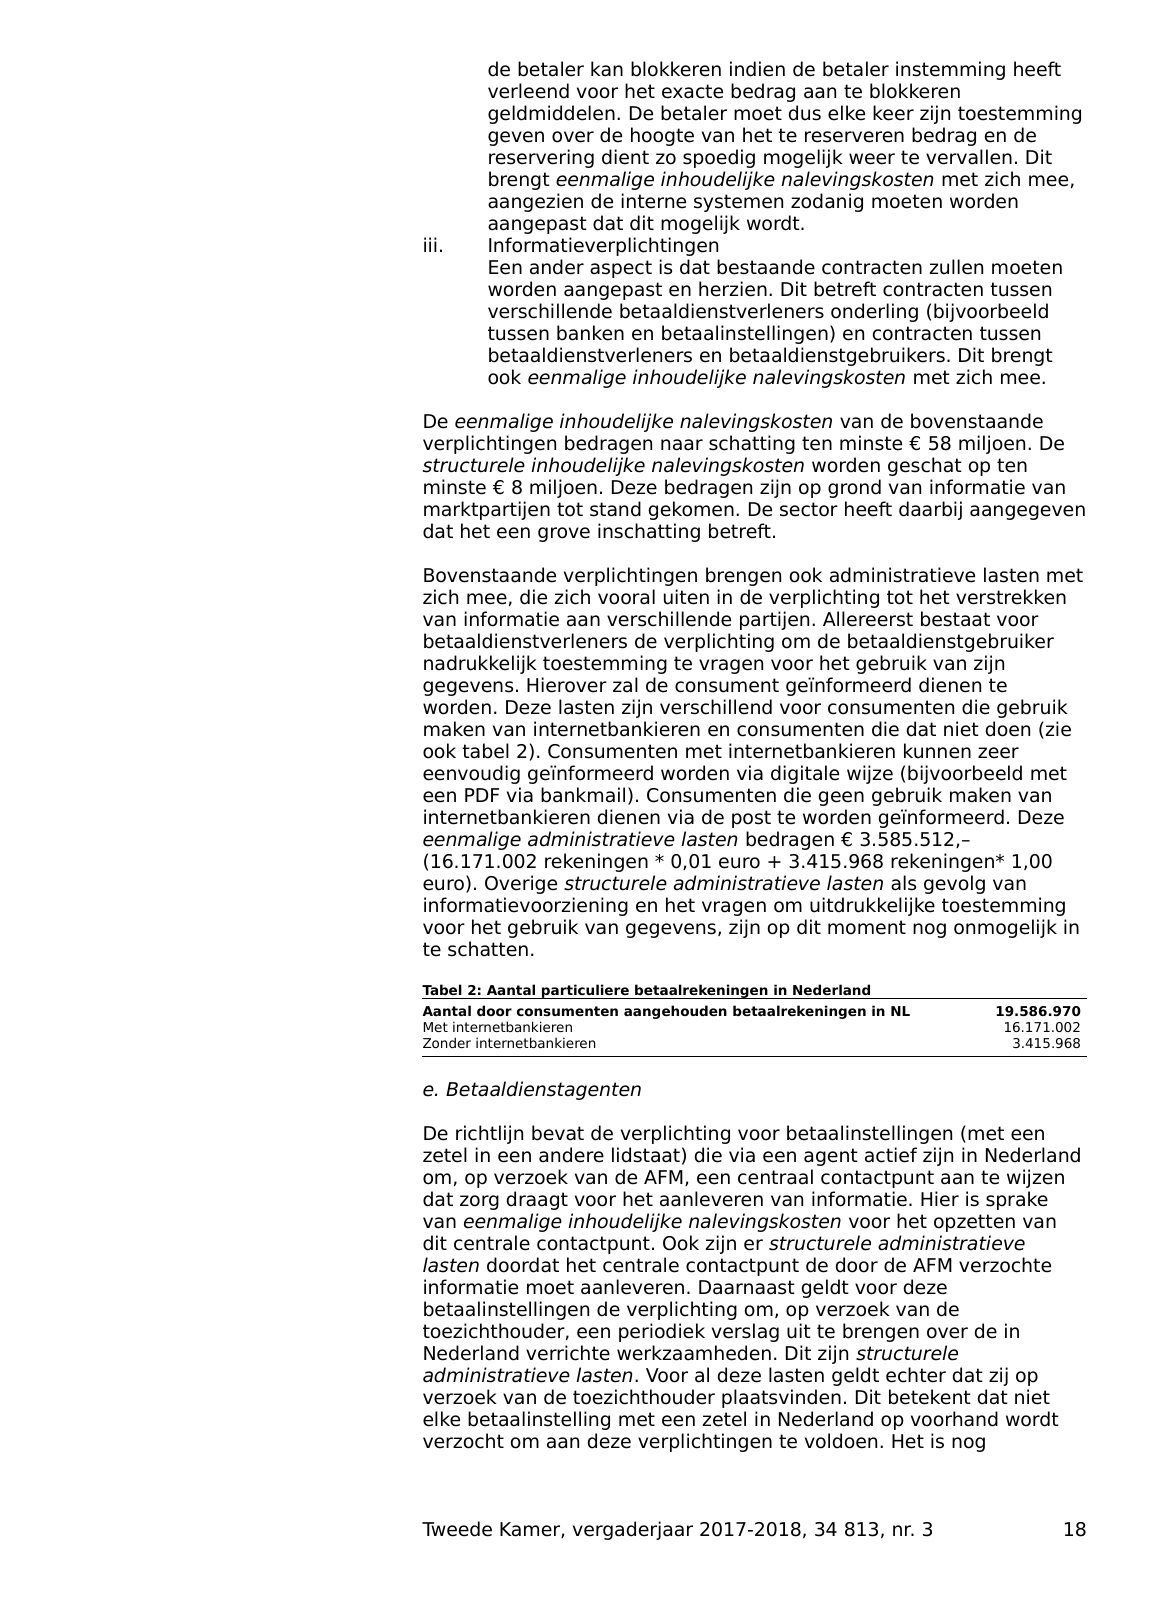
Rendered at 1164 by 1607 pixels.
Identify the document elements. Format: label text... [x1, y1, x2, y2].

text iii. Informatieverplichtingen [422, 235, 1087, 257]
table_cell Aantal door consumenten aangehouden betaalrekeningen in NL [422, 999, 932, 1020]
table_cell 19.586.970 [932, 999, 1087, 1020]
text De richtlijn bevat de verplichting voor betaalinstellingen (met een zetel in een andere lidstaat) die via een agent actief zijn in Nederland om, op verzoek van de AFM, een centraal contactpunt aan te wijzen dat zorg draagt voor het aanleveren van informatie. Hier is sprake van eenmalige inhoudelijke nalevingskosten voor het opzetten van dit centrale contactpunt. Ook zijn er structurele administratieve lasten doordat het centrale contactpunt de door de AFM verzochte informatie moet aanleveren. Daarnaast geldt voor deze betaalinstellingen de verplichting om, op verzoek van de toezichthouder, een periodiek verslag uit te brengen over de in Nederland verrichte werkzaamheden. Dit zijn structurele administratieve lasten. Voor al deze lasten geldt echter dat zij op verzoek van de toezichthouder plaatsvinden. Dit betekent dat niet elke betaalinstelling met een zetel in Nederland op voorhand wordt verzocht om aan deze verplichtingen te voldoen. Het is nog [422, 1123, 1087, 1453]
text Bovenstaande verplichtingen brengen ook administratieve lasten met zich mee, die zich vooral uiten in de verplichting tot het verstrekken van informatie aan verschillende partijen. Allereerst bestaat voor betaaldienstverleners de verplichting om de betaaldienstgebruiker nadrukkelijk toestemming te vragen voor het gebruik van zijn gegevens. Hierover zal de consument geïnformeerd dienen te worden. Deze lasten zijn verschillend voor consumenten die gebruik maken van internetbankieren en consumenten die dat niet doen (zie ook tabel 2). Consumenten met internetbankieren kunnen zeer eenvoudig geïnformeerd worden via digitale wijze (bijvoorbeeld met een PDF via bankmail). Consumenten die geen gebruik maken van internetbankieren dienen via de post te worden geïnformeerd. Deze eenmalige administratieve lasten bedragen € 3.585.512,– (16.171.002 rekeningen * 0,01 euro + 3.415.968 rekeningen* 1,00 euro). Overige structurele administratieve lasten als gevolg van informatievoorziening en het vragen om uitdrukkelijke toestemming voor het gebruik van gegevens, zijn op dit moment nog onmogelijk in te schatten. [422, 565, 1087, 961]
text de betaler kan blokkeren indien de betaler instemming heeft verleend voor het exacte bedrag aan te blokkeren geldmiddelen. De betaler moet dus elke keer zijn toestemming geven over de hoogte van het te reserveren bedrag en de reservering dient zo spoedig mogelijk weer te vervallen. Dit brengt eenmalige inhoudelijke nalevingskosten met zich mee, aangezien de interne systemen zodanig moeten worden aangepast dat dit mogelijk wordt. [487, 59, 1087, 235]
table_cell 3.415.968 [932, 1035, 1087, 1056]
text Een ander aspect is dat bestaande contracten zullen moeten worden aangepast en herzien. Dit betreft contracten tussen verschillende betaaldienstverleners onderling (bijvoorbeeld tussen banken en betaalinstellingen) en contracten tussen betaaldienstverleners en betaaldienstgebruikers. Dit brengt ook eenmalige inhoudelijke nalevingskosten met zich mee. [487, 257, 1087, 389]
table_cell Zonder internetbankieren [422, 1035, 932, 1056]
table_cell Met internetbankieren [422, 1020, 932, 1035]
table_cell 16.171.002 [932, 1020, 1087, 1035]
subtitle e. Betaaldienstagenten [422, 1079, 1087, 1101]
table_header Tabel 2: Aantal particuliere betaalrekeningen in Nederland [422, 983, 1087, 998]
text De eenmalige inhoudelijke nalevingskosten van de bovenstaande verplichtingen bedragen naar schatting ten minste € 58 miljoen. De structurele inhoudelijke nalevingskosten worden geschat op ten minste € 8 miljoen. Deze bedragen zijn op grond van informatie van marktpartijen tot stand gekomen. De sector heeft daarbij aangegeven dat het een grove inschatting betreft. [422, 411, 1087, 543]
